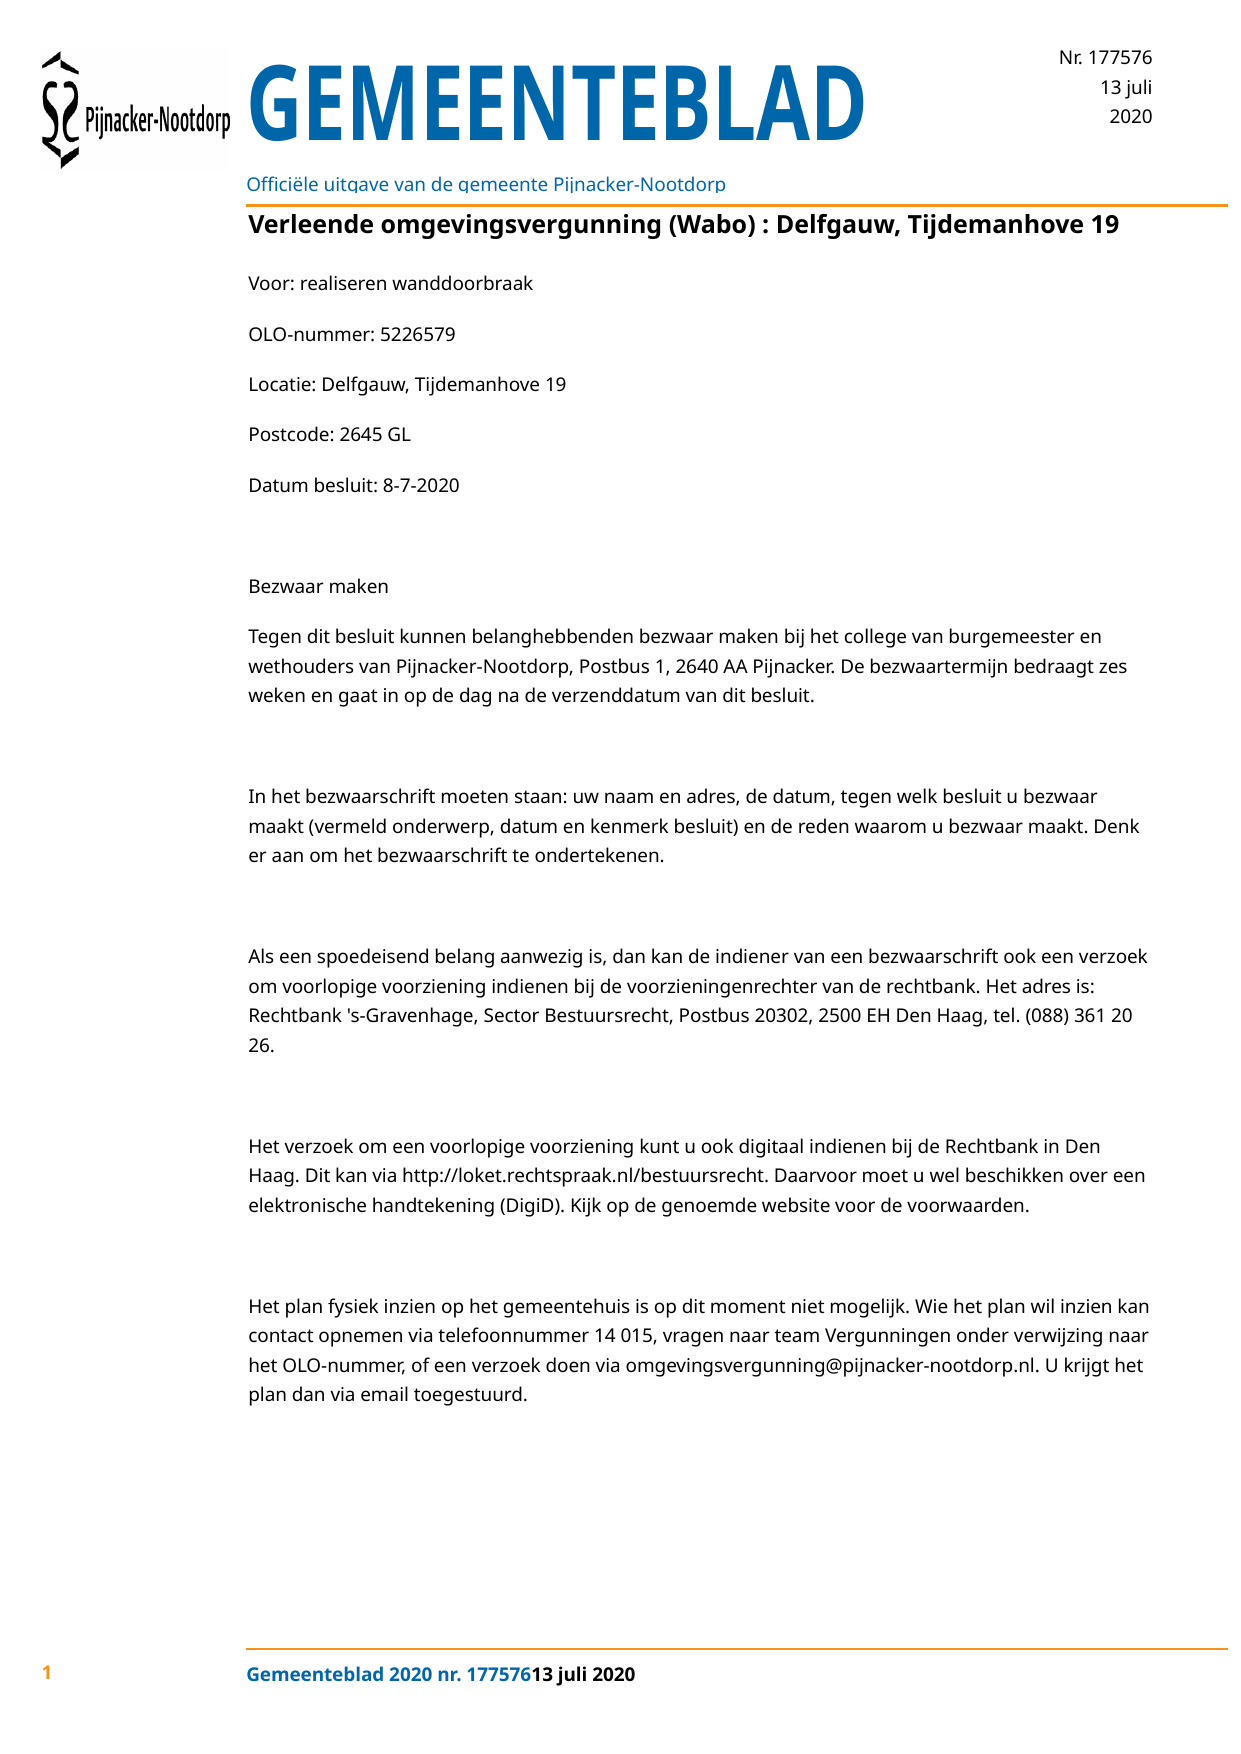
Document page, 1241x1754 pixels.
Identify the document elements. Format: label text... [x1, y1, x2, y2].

text In het bezwaarschrift moeten staan: uw naam en adres, de datum, tegen welk besluit u bezwaar maakt (vermeld onderwerp, datum en kenmerk besluit) en de reden waarom u bezwaar maakt. Denk er aan om het bezwaarschrift te ondertekenen. [248, 783, 1152, 868]
text Datum besluit: 8-7-2020 [248, 472, 1152, 498]
picture [41, 47, 231, 172]
text Verleende omgevingsvergunning (Wabo) : Delfgauw, Tijdemanhove 19 [248, 207, 1152, 241]
text Tegen dit besluit kunnen belanghebbenden bezwaar maken bij het college van burgemeester en wethouders van Pijnacker-Nootdorp, Postbus 1, 2640 AA Pijnacker. De bezwaartermijn bedraagt zes weken en gaat in op de dag na de verzenddatum van dit besluit. [248, 623, 1152, 708]
text Het verzoek om een voorlopige voorziening kunt u ook digitaal indienen bij de Rechtbank in Den Haag. Dit kan via http://loket.rechtspraak.nl/bestuursrecht. Daarvoor moet u wel beschikken over een elektronische handtekening (DigiD). Kijk op de genoemde website voor de voorwaarden. [248, 1133, 1152, 1218]
text Bezwaar maken [248, 573, 1152, 598]
text OLO-nummer: 5226579 [248, 321, 1152, 346]
text Als een spoedeisend belang aanwezig is, dan kan de indiener van een bezwaarschrift ook een verzoek om voorlopige voorziening indienen bij de voorzieningenrechter van de rechtbank. Het adres is: Rechtbank 's-Gravenhage, Sector Bestuursrecht, Postbus 20302, 2500 EH Den Haag, tel. (088) 361 20 26. [248, 943, 1152, 1058]
text Locatie: Delfgauw, Tijdemanhove 19 [248, 371, 1152, 397]
text Voor: realiseren wanddoorbraak [248, 270, 1152, 296]
text Het plan fysiek inzien op het gemeentehuis is op dit moment niet mogelijk. Wie het plan wil inzien kan contact opnemen via telefoonnummer 14 015, vragen naar team Vergunningen onder verwijzing naar het OLO-nummer, of een verzoek doen via omgevingsvergunning@pijnacker-nootdorp.nl. U krijgt het plan dan via email toegestuurd. [248, 1293, 1152, 1407]
text Postcode: 2645 GL [248, 422, 1152, 447]
